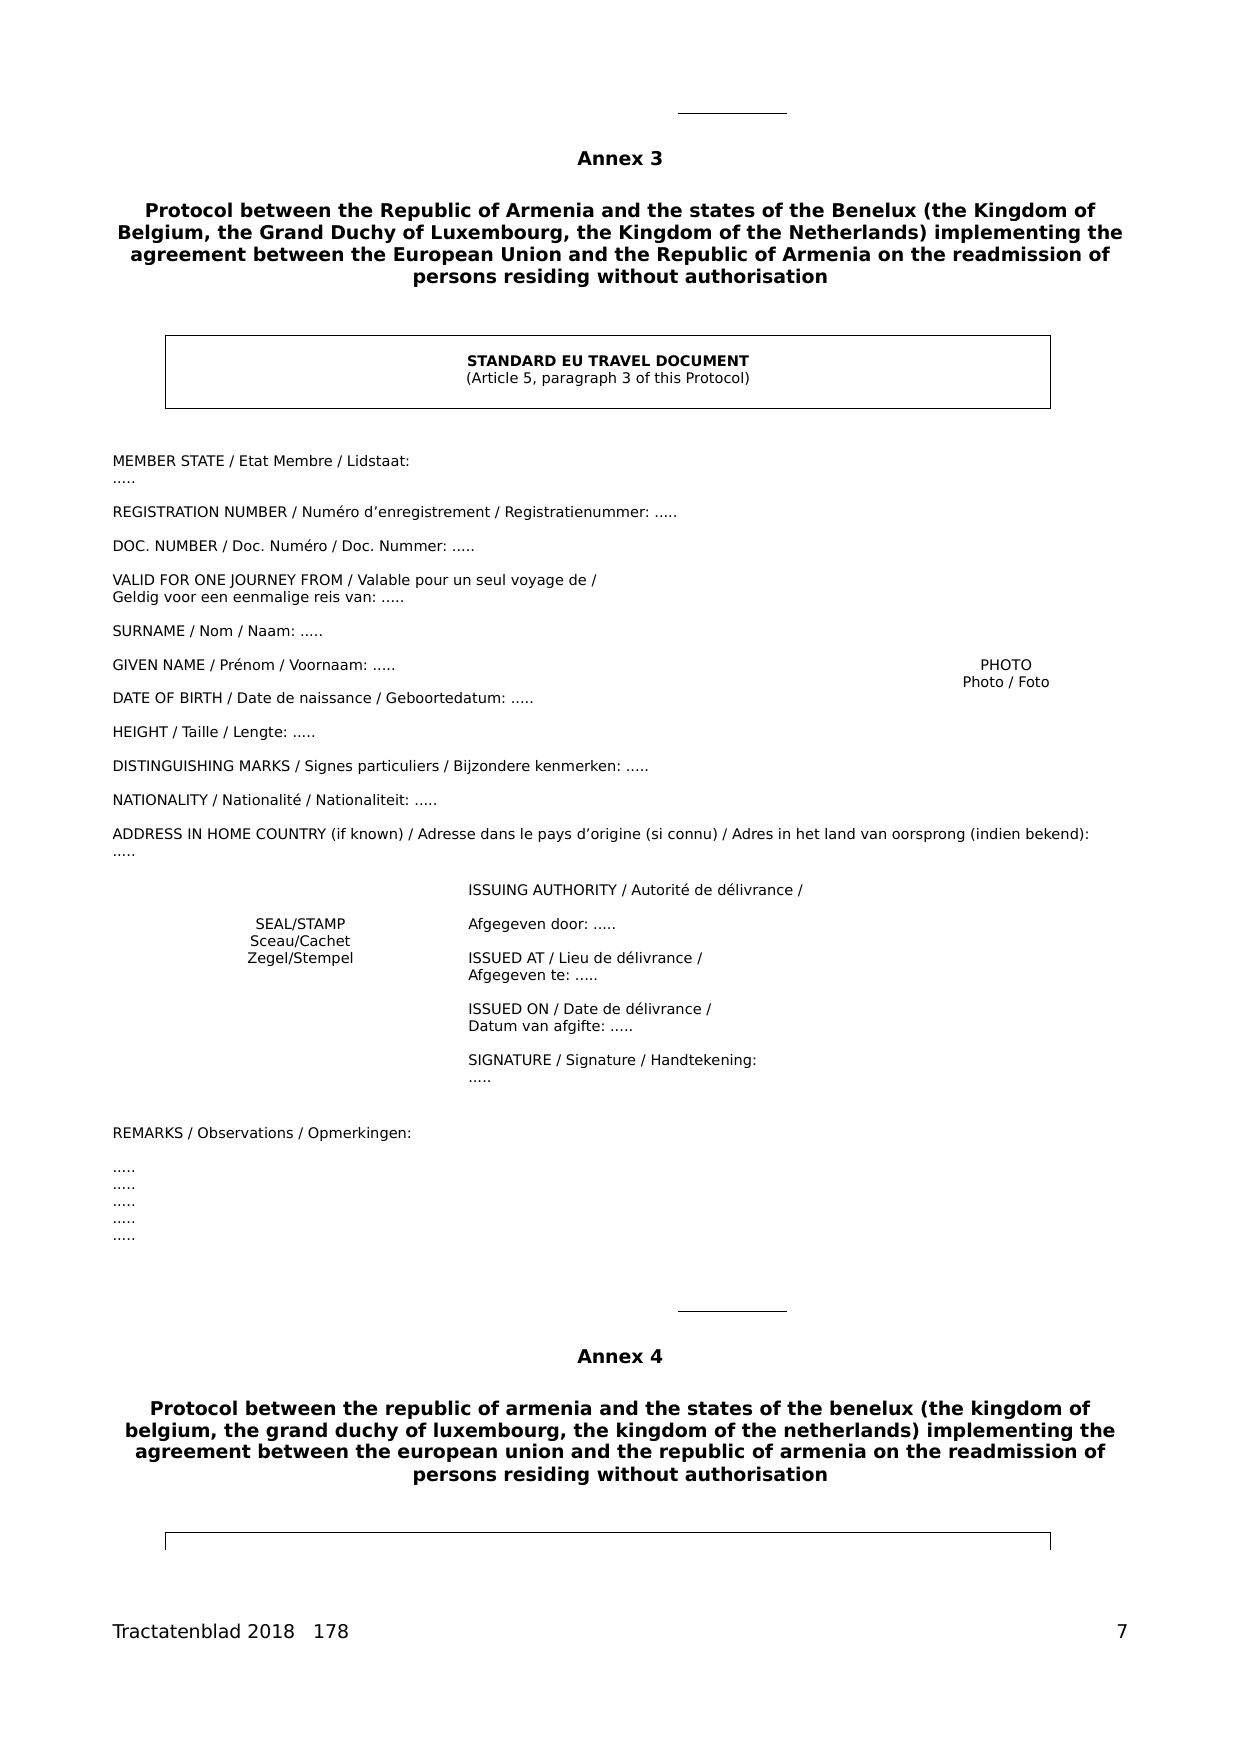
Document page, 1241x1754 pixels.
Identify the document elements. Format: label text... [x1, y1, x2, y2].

table_cell [112, 408, 165, 431]
table_cell [1051, 408, 1128, 431]
table_header [112, 313, 165, 334]
table_cell VALID FOR ONE JOURNEY FROM / Valable pour un seul voyage de / [112, 572, 1128, 588]
table_cell [165, 409, 1051, 431]
table_cell [462, 899, 1128, 916]
table_cell ..... [112, 843, 1128, 860]
table_cell [112, 1052, 138, 1069]
table_cell Afgegeven te: ..... [462, 967, 1128, 984]
table_header [1051, 1510, 1128, 1532]
table_cell Datum van afgifte: ..... [462, 1018, 1128, 1035]
table_cell ..... [112, 1193, 1128, 1209]
table_cell [1051, 1532, 1128, 1550]
table_cell [941, 775, 1128, 792]
subtitle Protocol between the republic of armenia and the states of the benelux (the kingdom of belgium, the grand duchy of luxembourg, the kingdom of the netherlands) implementing the agreement between the european union and the republic of armenia on the readmission of persons residing without authorisation [112, 1397, 1128, 1485]
table_cell [112, 606, 1128, 622]
table_header [165, 313, 1051, 334]
table_cell ADDRESS IN HOME COUNTRY (if known) / Adresse dans le pays d’origine (si connu) / Adres in het land van oorsprong (indien bekend): [112, 826, 1128, 843]
subtitle Annex 4 [112, 1346, 1128, 1367]
table_cell [1051, 386, 1128, 408]
table_cell [112, 370, 165, 386]
table_cell [753, 470, 1128, 487]
table_cell ..... [112, 1227, 1128, 1243]
table_cell [462, 1035, 1128, 1052]
table_cell ..... [462, 1069, 1128, 1086]
table_cell [1051, 353, 1128, 369]
table_cell [166, 1533, 1050, 1550]
table_cell [112, 809, 1128, 826]
table_header ISSUING AUTHORITY / Autorité de délivrance / [462, 882, 1128, 899]
table_cell ..... [112, 1159, 1128, 1176]
table_cell (Article 5, paragraph 3 of this Protocol) [166, 370, 1050, 386]
table_cell [753, 487, 1128, 504]
subtitle Annex 3 [112, 148, 1128, 170]
table_cell SIGNATURE / Signature / Handtekening: [462, 1052, 1128, 1069]
table_cell [112, 1069, 138, 1086]
table_cell DISTINGUISHING MARKS / Signes particuliers / Bijzondere kenmerken: ..... [112, 758, 1128, 775]
table_cell [112, 555, 1128, 572]
table_cell ISSUED AT / Lieu de délivrance / [462, 950, 1128, 967]
table_cell SEAL/STAMP Sceau/Cachet Zegel/Stempel [138, 916, 462, 1103]
subtitle Protocol between the Republic of Armenia and the states of the Benelux (the Kingdom of Belgium, the Grand Duchy of Luxembourg, the Kingdom of the Netherlands) implementing the agreement between the European Union and the Republic of Armenia on the readmission of persons residing without authorisation [112, 200, 1128, 288]
table_cell [912, 640, 1099, 656]
table_cell [112, 899, 138, 916]
table_cell [166, 386, 1050, 408]
table_cell [462, 1086, 1128, 1103]
table_cell [1100, 656, 1128, 758]
table_cell [112, 741, 912, 758]
table_header [165, 1510, 1051, 1532]
table_cell [1051, 370, 1128, 386]
table_cell [138, 899, 462, 916]
table_header [112, 1510, 165, 1532]
table_cell GIVEN NAME / Prénom / Voornaam: ..... [112, 656, 912, 673]
table_cell [112, 708, 912, 724]
table_cell [112, 775, 941, 792]
table_cell [166, 336, 1050, 352]
table_cell [112, 487, 753, 504]
table_cell [112, 1086, 138, 1103]
table_header [753, 453, 1128, 470]
table_cell [112, 933, 138, 950]
table_cell [112, 353, 165, 369]
table_header MEMBER STATE / Etat Membre / Lidstaat: [112, 453, 753, 470]
table_cell REGISTRATION NUMBER / Numéro d’enregistrement / Registratienummer: ..... [112, 504, 1128, 521]
table_cell SURNAME / Nom / Naam: ..... [112, 623, 1128, 639]
table_cell [112, 984, 138, 1001]
table_cell DATE OF BIRTH / Date de naissance / Geboortedatum: ..... [112, 690, 912, 707]
table_cell Geldig voor een eenmalige reis van: ..... [112, 589, 1128, 606]
table_header [138, 882, 462, 899]
table_cell HEIGHT / Taille / Lengte: ..... [112, 724, 912, 741]
table_cell [462, 933, 1128, 950]
table_cell [112, 1035, 138, 1052]
table_cell [112, 335, 165, 352]
table_cell [112, 950, 138, 967]
table_cell [112, 916, 138, 933]
table_header [1051, 313, 1128, 334]
table_cell [112, 967, 138, 984]
table_cell [112, 1001, 138, 1018]
table_cell [462, 984, 1128, 1001]
table_header REMARKS / Observations / Opmerkingen: [112, 1125, 1128, 1142]
table_cell [112, 386, 165, 408]
table_cell [112, 640, 912, 656]
table_cell [112, 1142, 1128, 1159]
table_cell [112, 674, 912, 690]
table_cell [1100, 640, 1128, 656]
table_cell STANDARD EU TRAVEL DOCUMENT [166, 353, 1050, 369]
table_cell NATIONALITY / Nationalité / Nationaliteit: ..... [112, 792, 1128, 809]
table_cell [1051, 335, 1128, 352]
table_cell DOC. NUMBER / Doc. Numéro / Doc. Nummer: ..... [112, 538, 1128, 554]
table_cell [112, 1018, 138, 1035]
table_cell ISSUED ON / Date de délivrance / [462, 1001, 1128, 1018]
table_cell ..... [112, 1210, 1128, 1227]
table_cell ..... [112, 1176, 1128, 1193]
table_cell ..... [112, 470, 753, 487]
table_cell [112, 521, 1128, 538]
table_cell Afgegeven door: ..... [462, 916, 1128, 933]
table_cell PHOTO Photo / Foto [912, 656, 1099, 758]
table_header [112, 882, 138, 899]
table_cell [112, 1532, 165, 1550]
